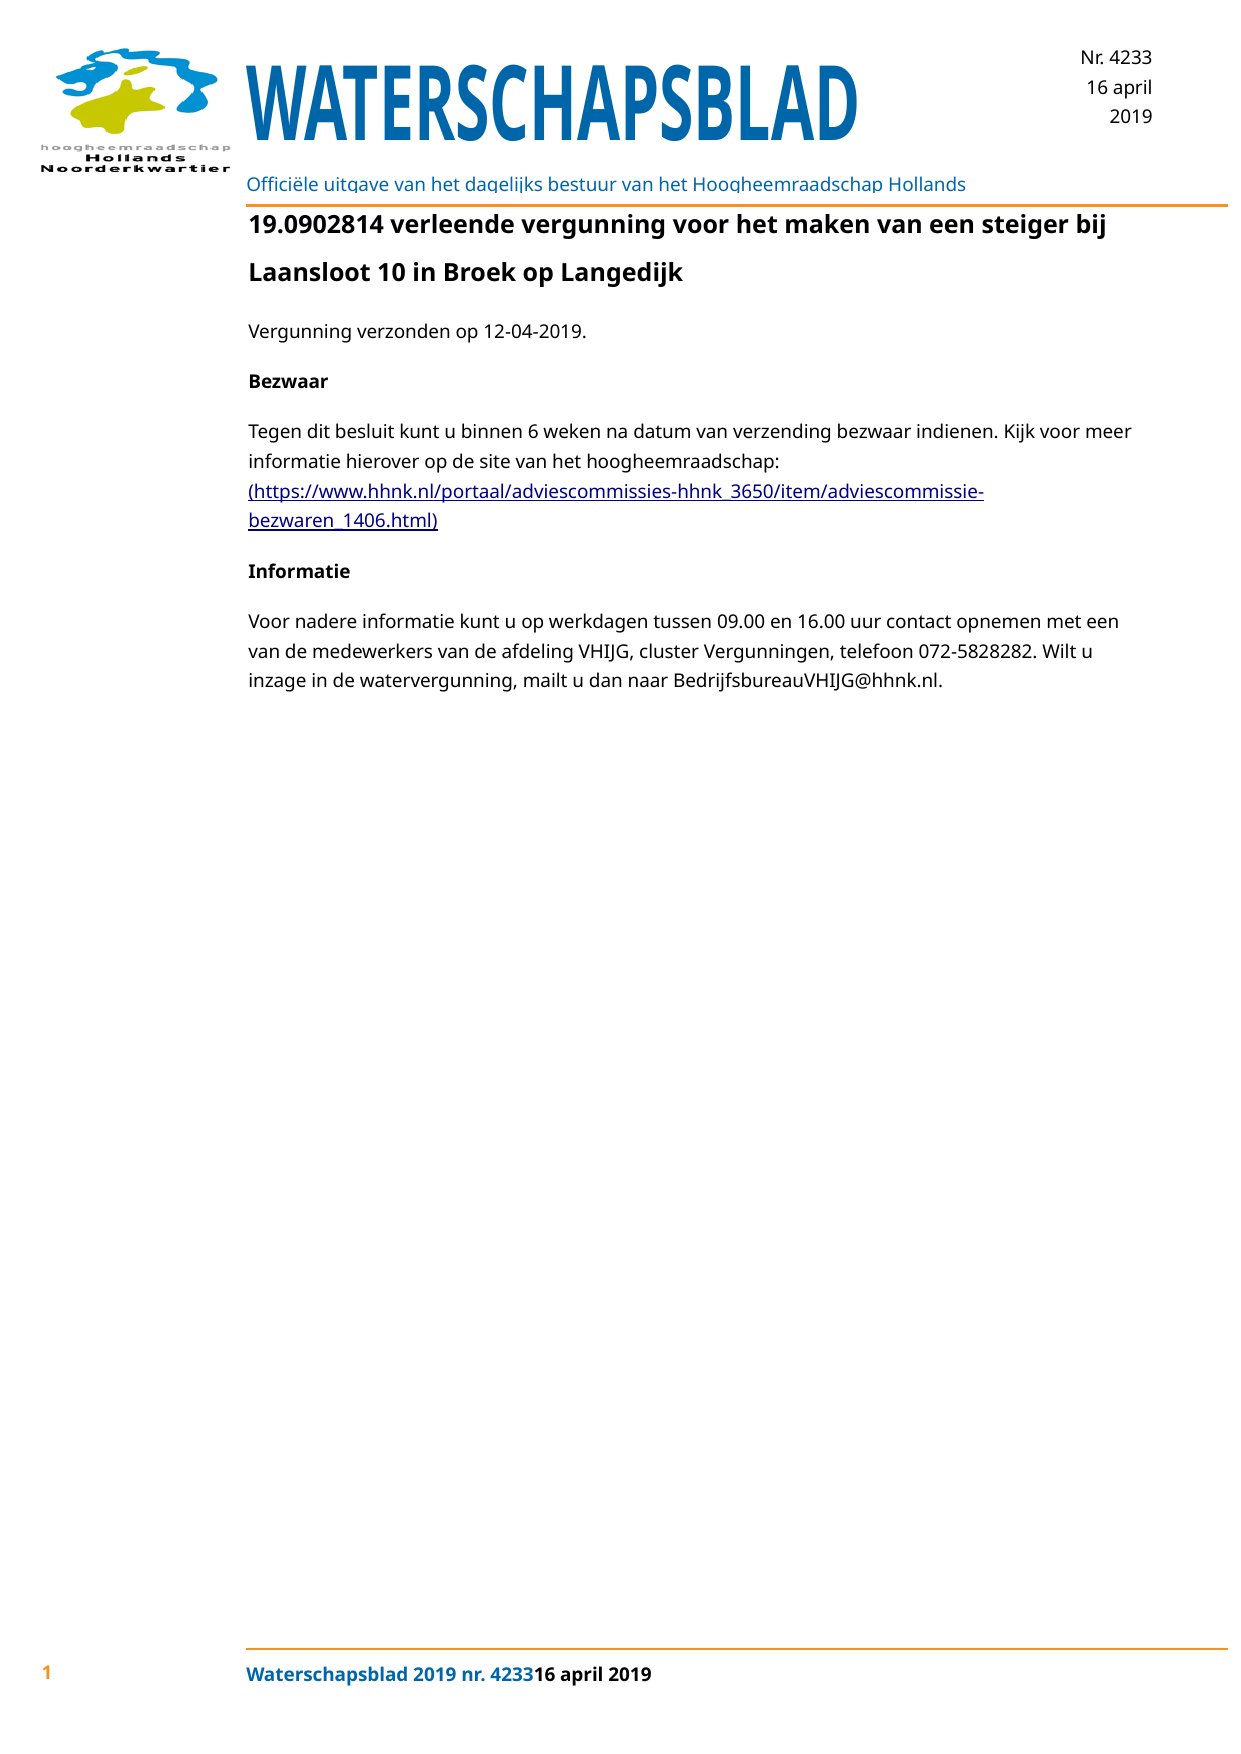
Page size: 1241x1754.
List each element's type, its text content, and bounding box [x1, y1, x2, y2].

text Voor nadere informatie kunt u op werkdagen tussen 09.00 en 16.00 uur contact opnemen met een van de medewerkers van de afdeling VHIJG, cluster Vergunningen, telefoon 072-5828282. Wilt u inzage in de watervergunning, mailt u dan naar BedrijfsbureauVHIJG@hhnk.nl. [248, 608, 1152, 693]
text Tegen dit besluit kunt u binnen 6 weken na datum van verzending bezwaar indienen. Kijk voor meer informatie hierover op de site van het hoogheemraadschap: (https://www.hhnk.nl/portaal/adviescommissies-hhnk_3650/item/adviescommissie-bezwaren_1406.html) [248, 419, 1152, 533]
text Informatie [248, 558, 1152, 584]
text 19.0902814 verleende vergunning voor het maken van een steiger bij Laansloot 10 in Broek op Langedijk [248, 207, 1152, 288]
picture [41, 47, 231, 172]
text Vergunning verzonden op 12-04-2019. [248, 318, 1152, 344]
text Bezwaar [248, 368, 1152, 394]
